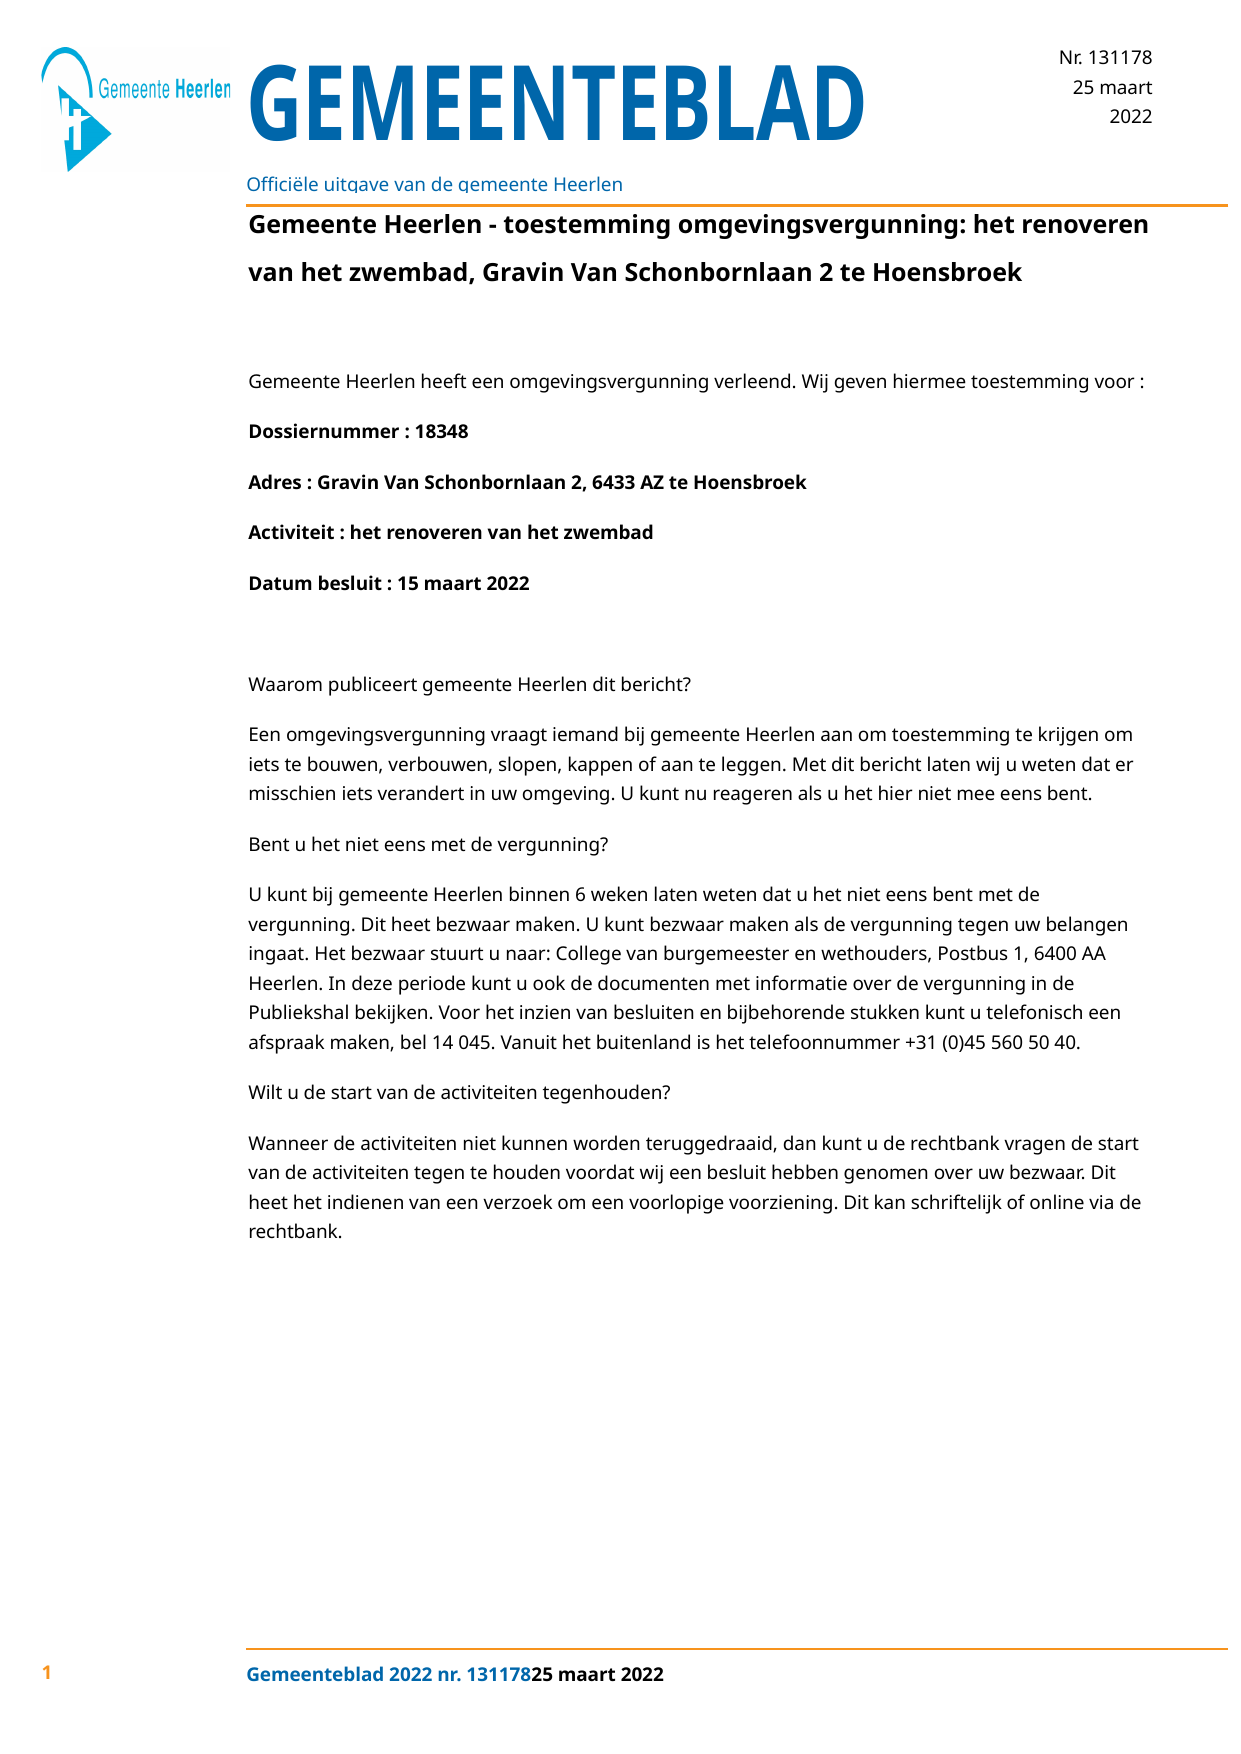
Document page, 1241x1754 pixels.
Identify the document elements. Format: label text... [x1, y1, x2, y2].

text Datum besluit : 15 maart 2022 [248, 570, 1152, 596]
picture [41, 47, 231, 172]
picture [41, 47, 59, 70]
text Wanneer de activiteiten niet kunnen worden teruggedraaid, dan kunt u de rechtbank vragen de start van de activiteiten tegen te houden voordat wij een besluit hebben genomen over uw bezwaar. Dit heet het indienen van een verzoek om een voorlopige voorziening. Dit kan schriftelijk of online via de rechtbank. [248, 1130, 1152, 1244]
text Bent u het niet eens met de vergunning? [248, 831, 1152, 857]
text Waarom publiceert gemeente Heerlen dit bericht? [248, 671, 1152, 697]
text Gemeente Heerlen - toestemming omgevingsvergunning: het renoveren van het zwembad, Gravin Van Schonbornlaan 2 te Hoensbroek [248, 207, 1152, 288]
text Wilt u de start van de activiteiten tegenhouden? [248, 1079, 1152, 1105]
text U kunt bij gemeente Heerlen binnen 6 weken laten weten dat u het niet eens bent met de vergunning. Dit heet bezwaar maken. U kunt bezwaar maken als de vergunning tegen uw belangen ingaat. Het bezwaar stuurt u naar: College van burgemeester en wethouders, Postbus 1, 6400 AA Heerlen. In deze periode kunt u ook de documenten met informatie over de vergunning in de Publiekshal bekijken. Voor het inzien van besluiten en bijbehorende stukken kunt u telefonisch een afspraak maken, bel 14 045. Vanuit het buitenland is het telefoonnummer +31 (0)45 560 50 40. [248, 881, 1152, 1055]
text Een omgevingsvergunning vraagt iemand bij gemeente Heerlen aan om toestemming te krijgen om iets te bouwen, verbouwen, slopen, kappen of aan te leggen. Met dit bericht laten wij u weten dat er misschien iets verandert in uw omgeving. U kunt nu reageren als u het hier niet mee eens bent. [248, 721, 1152, 806]
text Adres : Gravin Van Schonbornlaan 2, 6433 AZ te Hoensbroek [248, 469, 1152, 495]
text Gemeente Heerlen heeft een omgevingsvergunning verleend. Wij geven hiermee toestemming voor : [248, 368, 1152, 394]
text Activiteit : het renoveren van het zwembad [248, 519, 1152, 545]
text Dossiernummer : 18348 [248, 419, 1152, 444]
